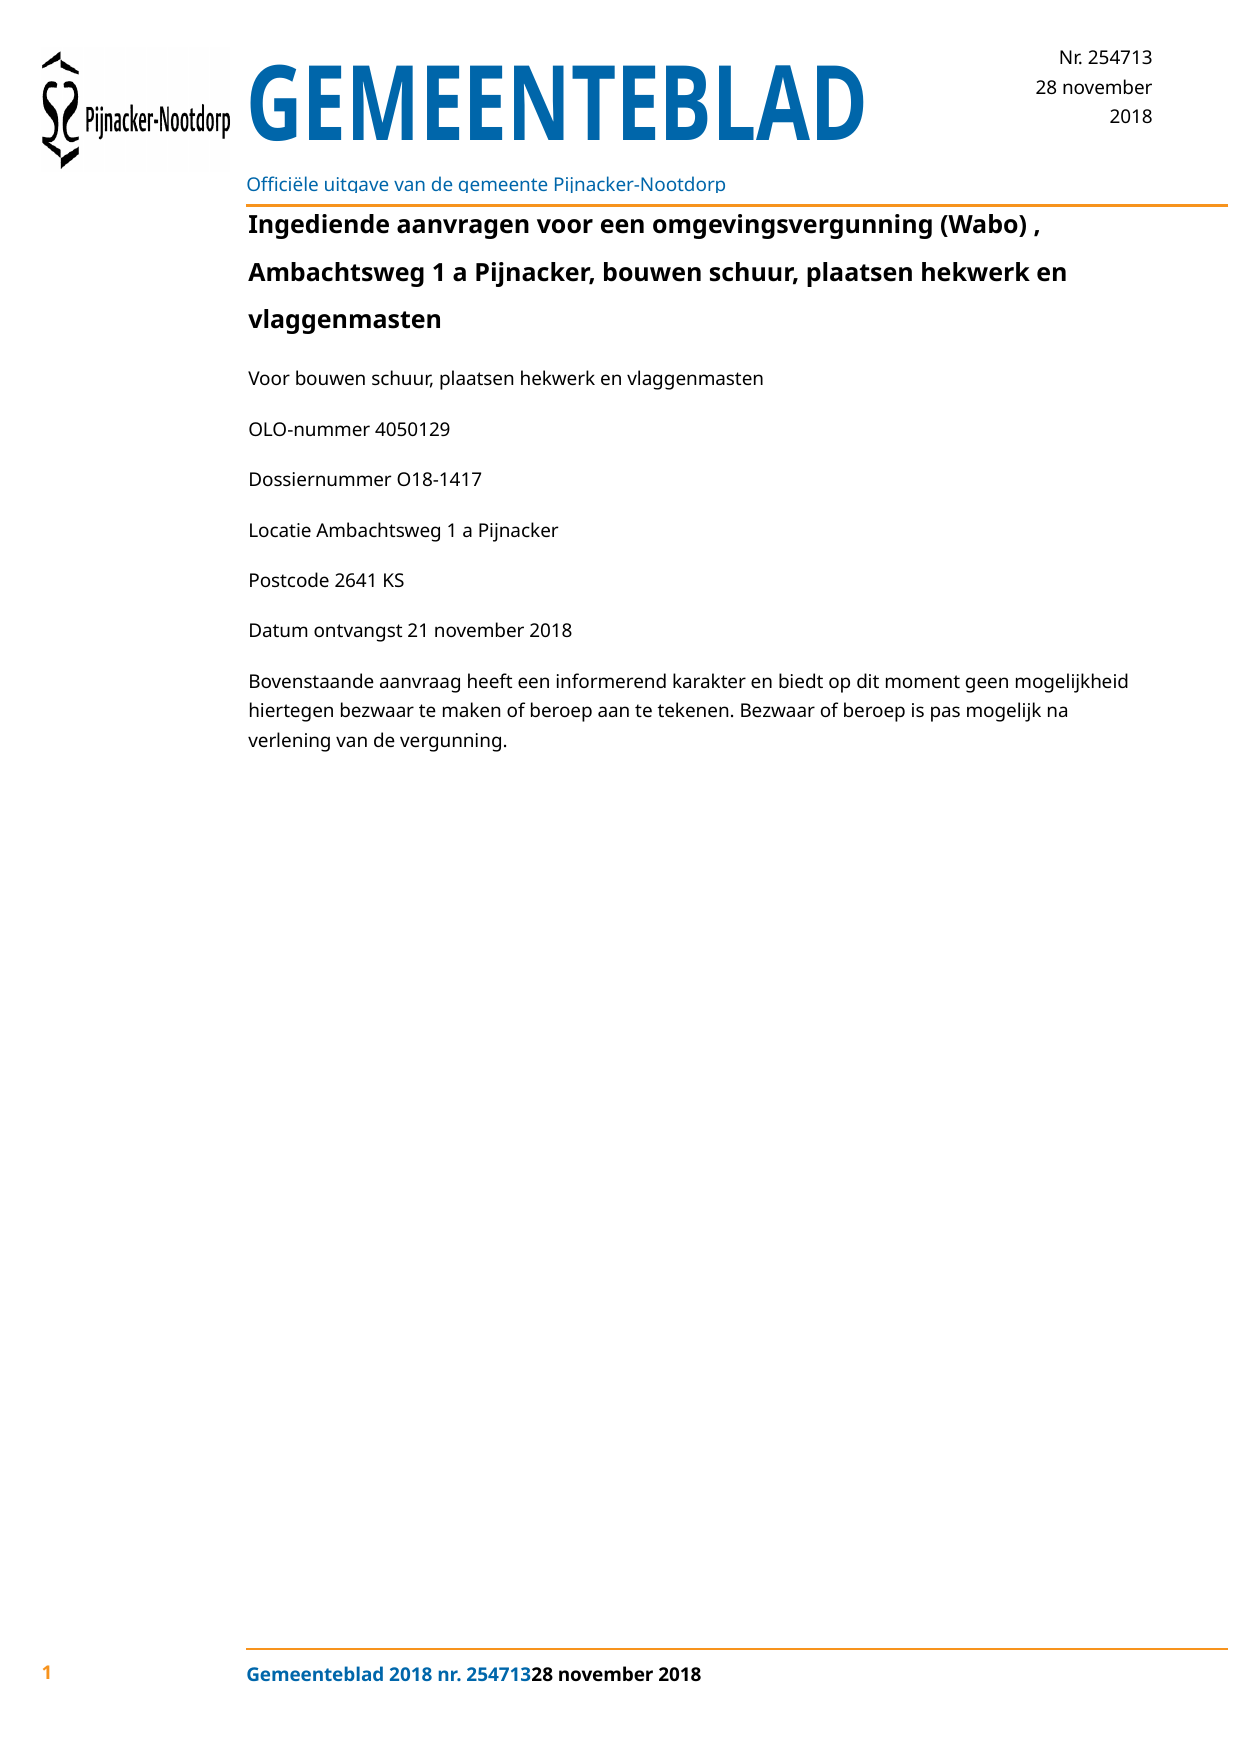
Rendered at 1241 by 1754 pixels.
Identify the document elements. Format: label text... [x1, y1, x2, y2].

text Voor bouwen schuur, plaatsen hekwerk en vlaggenmasten [248, 366, 1152, 391]
text Postcode 2641 KS [248, 567, 1152, 593]
text Dossiernummer O18-1417 [248, 466, 1152, 492]
picture [41, 47, 231, 172]
text OLO-nummer 4050129 [248, 416, 1152, 442]
text Ingediende aanvragen voor een omgevingsvergunning (Wabo) , Ambachtsweg 1 a Pijnacker, bouwen schuur, plaatsen hekwerk en vlaggenmasten [248, 207, 1152, 336]
text Locatie Ambachtsweg 1 a Pijnacker [248, 517, 1152, 542]
text Datum ontvangst 21 november 2018 [248, 618, 1152, 643]
text Bovenstaande aanvraag heeft een informerend karakter en biedt op dit moment geen mogelijkheid hiertegen bezwaar te maken of beroep aan te tekenen. Bezwaar of beroep is pas mogelijk na verlening van de vergunning. [248, 668, 1152, 753]
